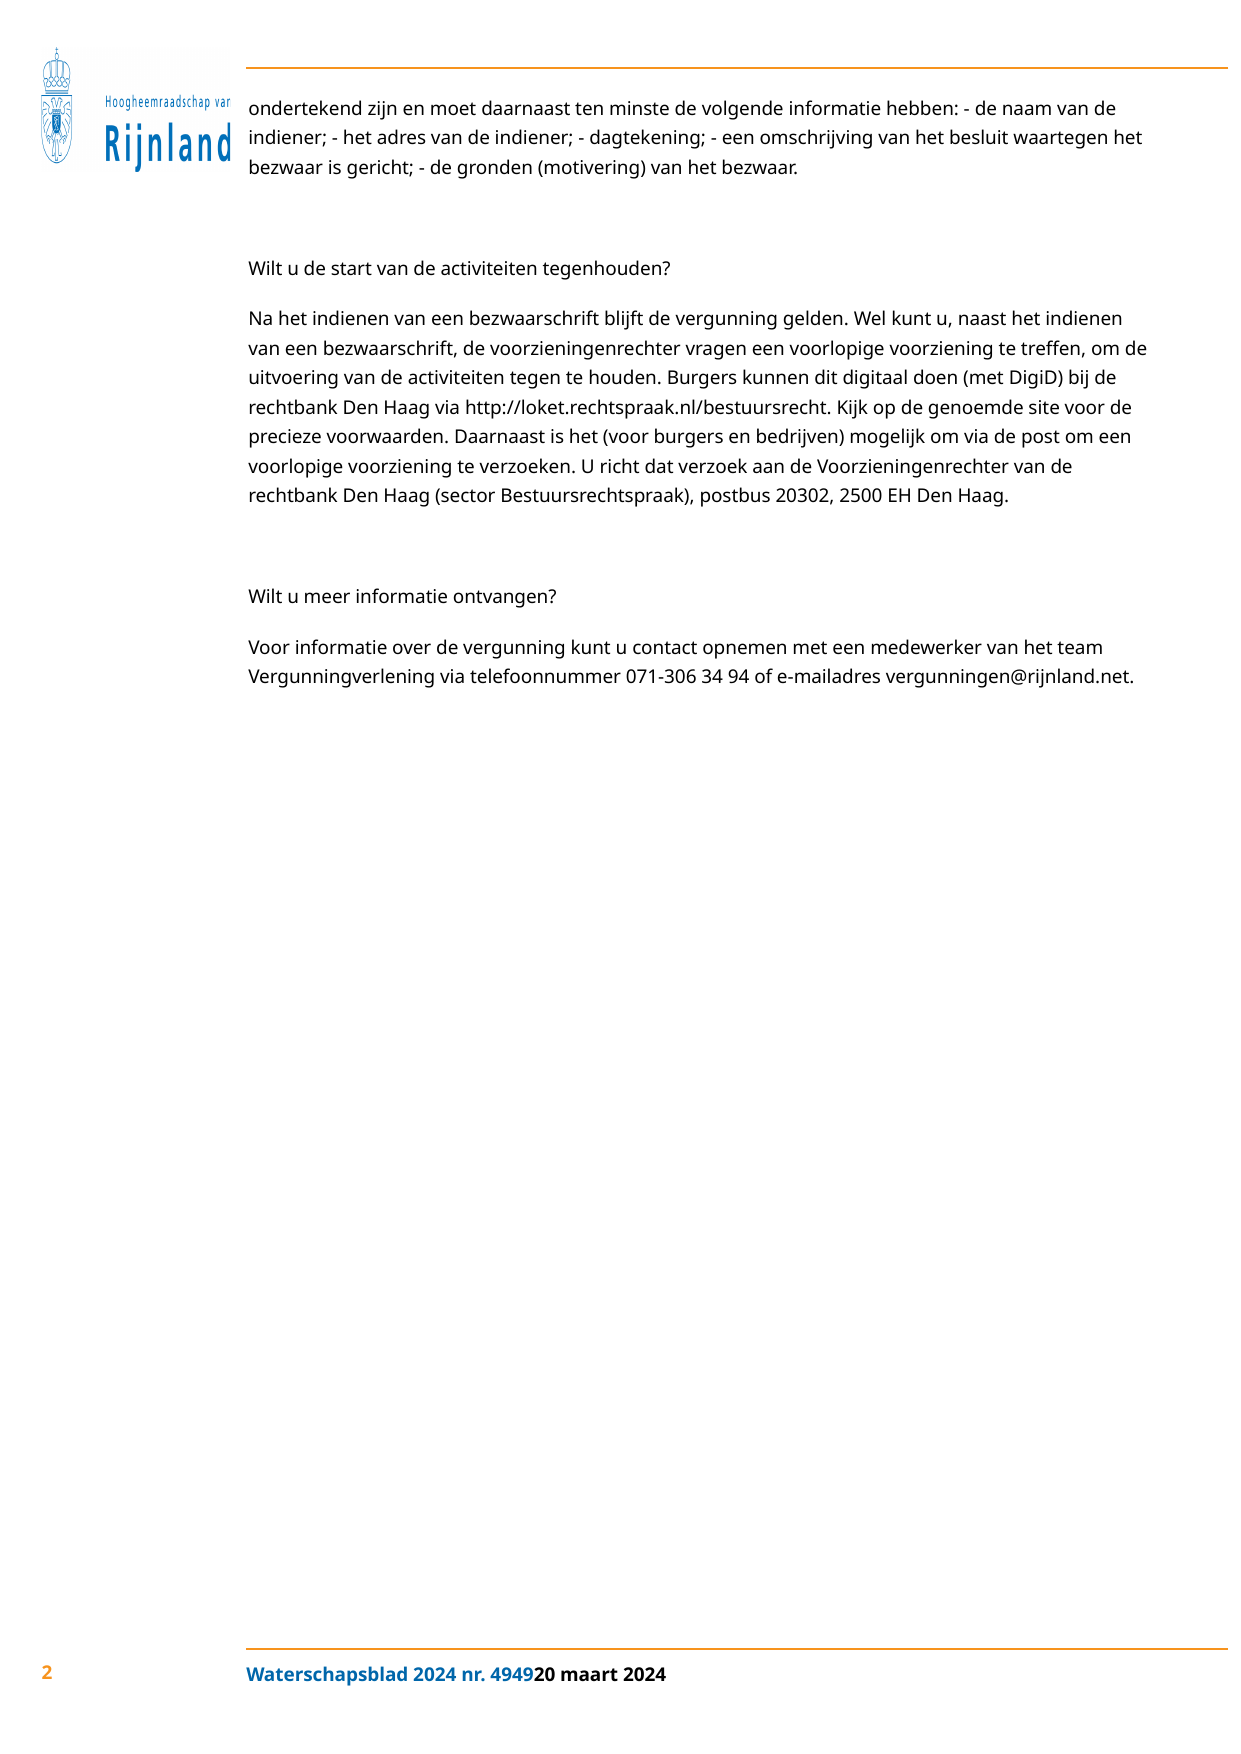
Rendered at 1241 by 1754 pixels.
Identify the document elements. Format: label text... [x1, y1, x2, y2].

text Wilt u de start van de activiteiten tegenhouden? [248, 255, 1152, 281]
text Wilt u meer informatie ontvangen? [248, 583, 1152, 609]
text ondertekend zijn en moet daarnaast ten minste de volgende informatie hebben: - de naam van de indiener; - het adres van de indiener; - dagtekening; - een omschrijving van het besluit waartegen het bezwaar is gericht; - de gronden (motivering) van het bezwaar. [248, 95, 1152, 180]
text Na het indienen van een bezwaarschrift blijft de vergunning gelden. Wel kunt u, naast het indienen van een bezwaarschrift, de voorzieningenrechter vragen een voorlopige voorziening te treffen, om de uitvoering van de activiteiten tegen te houden. Burgers kunnen dit digitaal doen (met DigiD) bij de rechtbank Den Haag via http://loket.rechtspraak.nl/bestuursrecht. Kijk op de genoemde site voor de precieze voorwaarden. Daarnaast is het (voor burgers en bedrijven) mogelijk om via de post om een voorlopige voorziening te verzoeken. U richt dat verzoek aan de Voorzieningenrechter van de rechtbank Den Haag (sector Bestuursrechtspraak), postbus 20302, 2500 EH Den Haag. [248, 305, 1152, 508]
text Voor informatie over de vergunning kunt u contact opnemen met een medewerker van het team Vergunningverlening via telefoonnummer 071-306 34 94 of e-mailadres vergunningen@rijnland.net. [248, 634, 1152, 689]
picture [41, 47, 231, 172]
